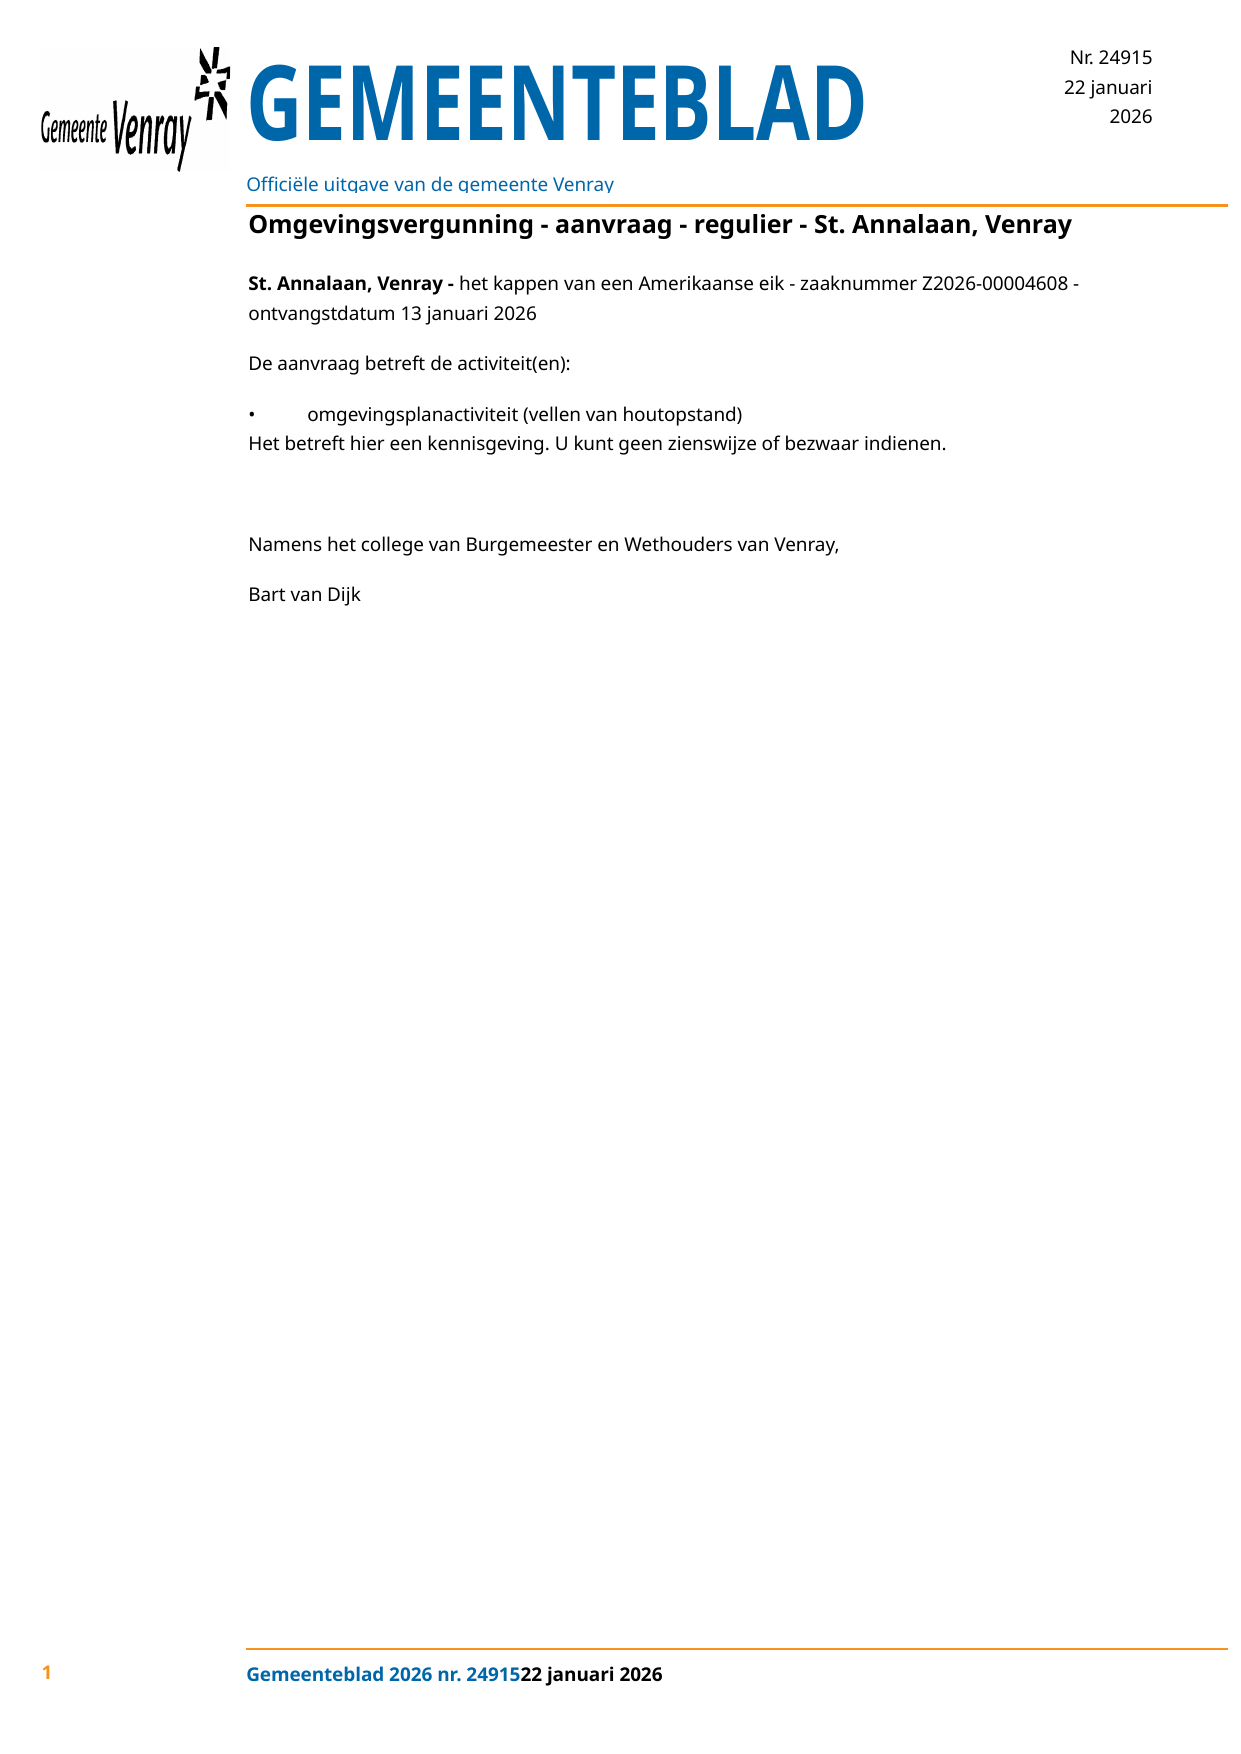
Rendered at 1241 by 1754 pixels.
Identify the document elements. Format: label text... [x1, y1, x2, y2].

text St. Annalaan, Venray - het kappen van een Amerikaanse eik - zaaknummer Z2026-00004608 - ontvangstdatum 13 januari 2026 [248, 270, 1152, 326]
text De aanvraag betreft de activiteit(en): [248, 350, 1152, 376]
picture [41, 47, 231, 172]
text Bart van Dijk [248, 582, 1152, 607]
list omgevingsplanactiviteit (vellen van houtopstand) [248, 401, 1152, 426]
text Omgevingsvergunning - aanvraag - regulier - St. Annalaan, Venray [248, 207, 1152, 241]
text Het betreft hier een kennisgeving. U kunt geen zienswijze of bezwaar indienen. [248, 430, 1152, 456]
text Namens het college van Burgemeester en Wethouders van Venray, [248, 531, 1152, 557]
